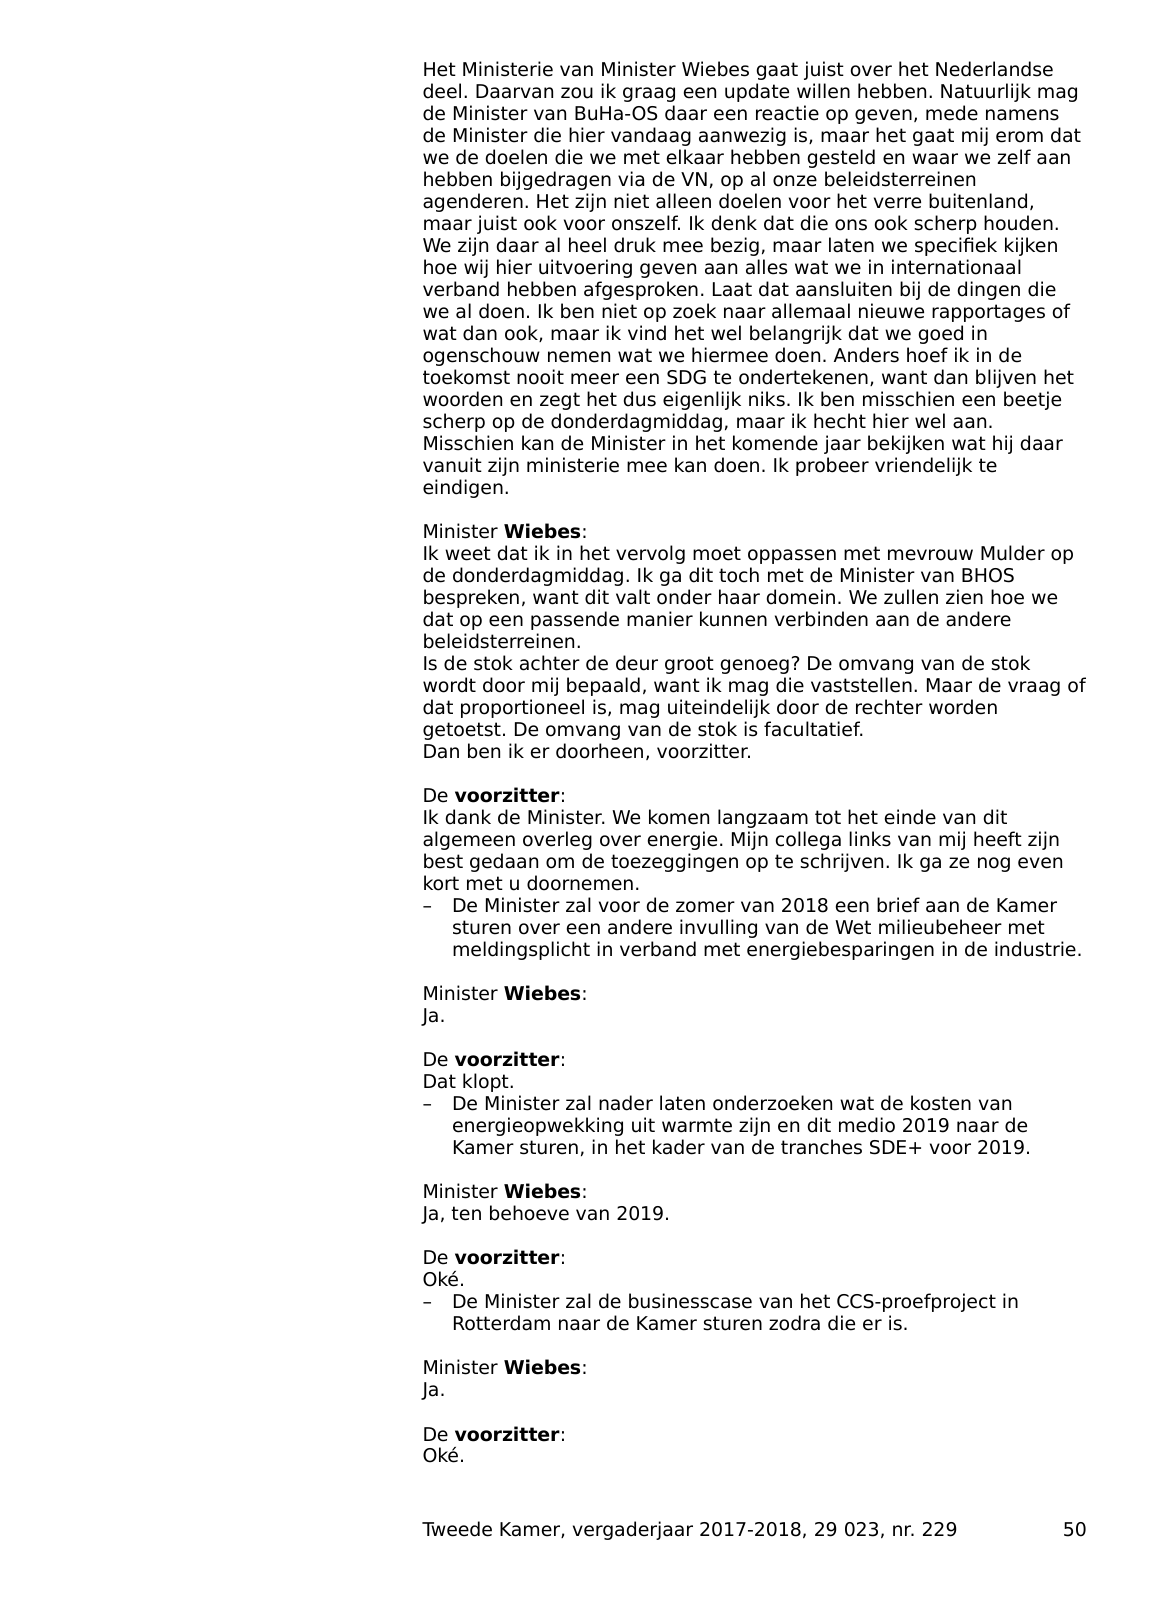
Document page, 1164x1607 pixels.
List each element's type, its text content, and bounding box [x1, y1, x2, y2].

text Ik weet dat ik in het vervolg moet oppassen met mevrouw Mulder op de donderdagmiddag. Ik ga dit toch met de Minister van BHOS bespreken, want dit valt onder haar domein. We zullen zien hoe we dat op een passende manier kunnen verbinden aan de andere beleidsterreinen. [422, 543, 1087, 653]
text De voorzitter: [422, 1423, 1087, 1445]
text Ja. [422, 1379, 1087, 1401]
text Dat klopt. [422, 1071, 1087, 1093]
text Minister Wiebes: [422, 1357, 1087, 1379]
text Minister Wiebes: [422, 521, 1087, 543]
text Oké. [422, 1445, 1087, 1467]
text Minister Wiebes: [422, 983, 1087, 1005]
text De voorzitter: [422, 1049, 1087, 1071]
text – De Minister zal voor de zomer van 2018 een brief aan de Kamer sturen over een andere invulling van de Wet milieubeheer met meldingsplicht in verband met energiebesparingen in de industrie. [422, 895, 1087, 961]
text Ik dank de Minister. We komen langzaam tot het einde van dit algemeen overleg over energie. Mijn collega links van mij heeft zijn best gedaan om de toezeggingen op te schrijven. Ik ga ze nog even kort met u doornemen. [422, 807, 1087, 895]
text – De Minister zal de businesscase van het CCS-proefproject in Rotterdam naar de Kamer sturen zodra die er is. [422, 1291, 1087, 1335]
text Oké. [422, 1269, 1087, 1291]
text Het Ministerie van Minister Wiebes gaat juist over het Nederlandse deel. Daarvan zou ik graag een update willen hebben. Natuurlijk mag de Minister van BuHa-OS daar een reactie op geven, mede namens de Minister die hier vandaag aanwezig is, maar het gaat mij erom dat we de doelen die we met elkaar hebben gesteld en waar we zelf aan hebben bijgedragen via de VN, op al onze beleidsterreinen agenderen. Het zijn niet alleen doelen voor het verre buitenland, maar juist ook voor onszelf. Ik denk dat die ons ook scherp houden. We zijn daar al heel druk mee bezig, maar laten we specifiek kijken hoe wij hier uitvoering geven aan alles wat we in internationaal verband hebben afgesproken. Laat dat aansluiten bij de dingen die we al doen. Ik ben niet op zoek naar allemaal nieuwe rapportages of wat dan ook, maar ik vind het wel belangrijk dat we goed in ogenschouw nemen wat we hiermee doen. Anders hoef ik in de toekomst nooit meer een SDG te ondertekenen, want dan blijven het woorden en zegt het dus eigenlijk niks. Ik ben misschien een beetje scherp op de donderdagmiddag, maar ik hecht hier wel aan. Misschien kan de Minister in het komende jaar bekijken wat hij daar vanuit zijn ministerie mee kan doen. Ik probeer vriendelijk te eindigen. [422, 59, 1087, 499]
text De voorzitter: [422, 785, 1087, 807]
text Minister Wiebes: [422, 1181, 1087, 1203]
text Ja, ten behoeve van 2019. [422, 1203, 1087, 1225]
text – De Minister zal nader laten onderzoeken wat de kosten van energieopwekking uit warmte zijn en dit medio 2019 naar de Kamer sturen, in het kader van de tranches SDE+ voor 2019. [422, 1093, 1087, 1159]
text Dan ben ik er doorheen, voorzitter. [422, 741, 1087, 763]
text Is de stok achter de deur groot genoeg? De omvang van de stok wordt door mij bepaald, want ik mag die vaststellen. Maar de vraag of dat proportioneel is, mag uiteindelijk door de rechter worden getoetst. De omvang van de stok is facultatief. [422, 653, 1087, 741]
text De voorzitter: [422, 1247, 1087, 1269]
text Ja. [422, 1005, 1087, 1027]
